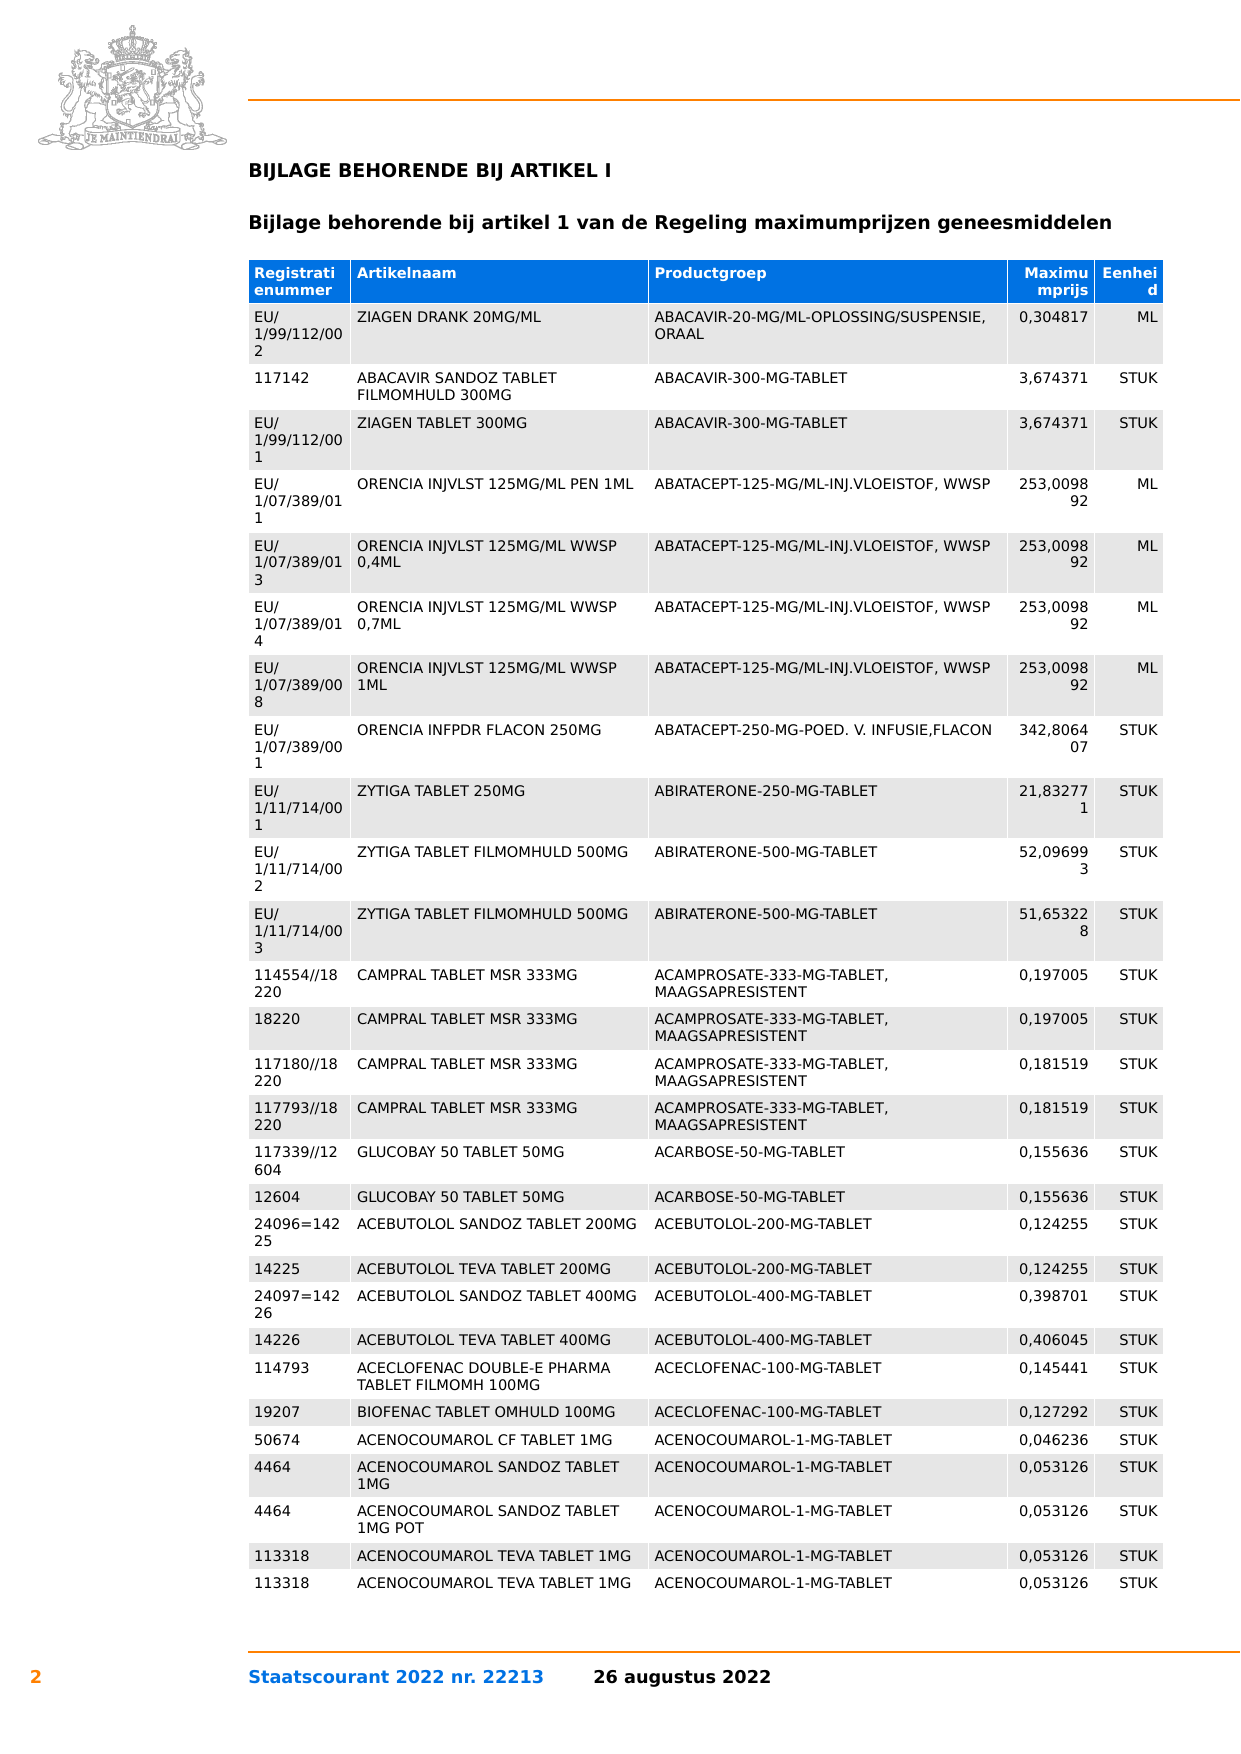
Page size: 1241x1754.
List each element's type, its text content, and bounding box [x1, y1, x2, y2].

table_cell 117793//18220 [249, 1095, 350, 1139]
table_cell 0,124255 [1008, 1211, 1094, 1255]
table_cell 14226 [249, 1328, 350, 1354]
table_cell CAMPRAL TABLET MSR 333MG [351, 962, 648, 1006]
table_cell ORENCIA INJVLST 125MG/ML WWSP 0,7ML [351, 594, 648, 654]
table_cell EU/1/11/714/003 [249, 901, 350, 961]
table_cell ACARBOSE-50-MG-TABLET [649, 1140, 1007, 1183]
table_cell ABATACEPT-125-MG/ML-INJ.VLOEISTOF, WWSP [649, 533, 1007, 593]
table_cell ACEBUTOLOL-200-MG-TABLET [649, 1211, 1007, 1255]
table_cell 0,145441 [1008, 1355, 1094, 1398]
table_cell 0,406045 [1008, 1328, 1094, 1354]
table_cell ABATACEPT-125-MG/ML-INJ.VLOEISTOF, WWSP [649, 594, 1007, 654]
table_cell EU/1/99/112/002 [249, 304, 350, 364]
table_cell CAMPRAL TABLET MSR 333MG [351, 1007, 648, 1050]
table_cell EU/1/11/714/001 [249, 778, 350, 838]
table_cell ACENOCOUMAROL SANDOZ TABLET 1MG POT [351, 1499, 648, 1542]
table_cell ACENOCOUMAROL CF TABLET 1MG [351, 1427, 648, 1453]
table_cell ML [1095, 471, 1163, 532]
table_cell ZYTIGA TABLET 250MG [351, 778, 648, 838]
table_cell 18220 [249, 1007, 350, 1050]
table_cell 0,398701 [1008, 1283, 1094, 1327]
table_cell STUK [1095, 1256, 1163, 1282]
table_cell 4464 [249, 1499, 350, 1542]
table_cell STUK [1095, 840, 1163, 900]
table_cell STUK [1095, 1007, 1163, 1050]
table_cell ZIAGEN TABLET 300MG [351, 410, 648, 470]
table_cell 114554//18220 [249, 962, 350, 1006]
table_cell 253,009892 [1008, 471, 1094, 532]
table_cell STUK [1095, 1283, 1163, 1327]
table_cell ABACAVIR-300-MG-TABLET [649, 410, 1007, 470]
table_cell ABIRATERONE-250-MG-TABLET [649, 778, 1007, 838]
subtitle BIJLAGE BEHORENDE BIJ ARTIKEL I [248, 160, 1163, 182]
table_cell 0,181519 [1008, 1051, 1094, 1094]
table_cell ACENOCOUMAROL TEVA TABLET 1MG [351, 1543, 648, 1569]
table_cell 3,674371 [1008, 410, 1094, 470]
table_cell ABIRATERONE-500-MG-TABLET [649, 840, 1007, 900]
table_cell 0,046236 [1008, 1427, 1094, 1453]
table_cell CAMPRAL TABLET MSR 333MG [351, 1095, 648, 1139]
table_cell STUK [1095, 1051, 1163, 1094]
table_cell STUK [1095, 1427, 1163, 1453]
table_cell ACAMPROSATE-333-MG-TABLET, MAAGSAPRESISTENT [649, 1095, 1007, 1139]
table_cell BIOFENAC TABLET OMHULD 100MG [351, 1399, 648, 1426]
table_header Maximumprijs [1008, 260, 1094, 303]
table_cell 0,155636 [1008, 1184, 1094, 1210]
table_cell STUK [1095, 901, 1163, 961]
table_cell ORENCIA INJVLST 125MG/ML WWSP 0,4ML [351, 533, 648, 593]
table_cell 0,124255 [1008, 1256, 1094, 1282]
table_cell ACARBOSE-50-MG-TABLET [649, 1184, 1007, 1210]
table_cell ZYTIGA TABLET FILMOMHULD 500MG [351, 901, 648, 961]
table_cell 3,674371 [1008, 366, 1094, 409]
table_cell 24097=14226 [249, 1283, 350, 1327]
table_cell EU/1/07/389/008 [249, 655, 350, 716]
table_cell 24096=14225 [249, 1211, 350, 1255]
table_cell STUK [1095, 1499, 1163, 1542]
table_cell ML [1095, 594, 1163, 654]
table_header Eenheid [1095, 260, 1163, 303]
table_cell ACEBUTOLOL-400-MG-TABLET [649, 1283, 1007, 1327]
table_cell STUK [1095, 410, 1163, 470]
table_cell 21,832771 [1008, 778, 1094, 838]
table_cell ACEBUTOLOL SANDOZ TABLET 400MG [351, 1283, 648, 1327]
table_cell ORENCIA INJVLST 125MG/ML WWSP 1ML [351, 655, 648, 716]
table_cell 117180//18220 [249, 1051, 350, 1094]
table_cell 0,304817 [1008, 304, 1094, 364]
table_cell STUK [1095, 1399, 1163, 1426]
table_cell ACECLOFENAC DOUBLE-E PHARMA TABLET FILMOMH 100MG [351, 1355, 648, 1398]
table_header Registratienummer [249, 260, 350, 303]
table_cell EU/1/07/389/014 [249, 594, 350, 654]
table_cell ACENOCOUMAROL TEVA TABLET 1MG [351, 1570, 648, 1597]
table_cell ACAMPROSATE-333-MG-TABLET, MAAGSAPRESISTENT [649, 962, 1007, 1006]
table_cell ACEBUTOLOL TEVA TABLET 400MG [351, 1328, 648, 1354]
table_cell ZIAGEN DRANK 20MG/ML [351, 304, 648, 364]
table_cell 0,053126 [1008, 1543, 1094, 1569]
table_cell ABATACEPT-125-MG/ML-INJ.VLOEISTOF, WWSP [649, 655, 1007, 716]
table_cell EU/1/07/389/013 [249, 533, 350, 593]
table_cell 253,009892 [1008, 594, 1094, 654]
table_cell ML [1095, 655, 1163, 716]
table_cell ACENOCOUMAROL-1-MG-TABLET [649, 1454, 1007, 1497]
table_cell 12604 [249, 1184, 350, 1210]
table_cell 0,197005 [1008, 962, 1094, 1006]
table_cell EU/1/07/389/011 [249, 471, 350, 532]
table_cell ABATACEPT-250-MG-POED. V. INFUSIE,FLACON [649, 717, 1007, 777]
table_cell ACENOCOUMAROL SANDOZ TABLET 1MG [351, 1454, 648, 1497]
table_cell ORENCIA INJVLST 125MG/ML PEN 1ML [351, 471, 648, 532]
table_cell ACENOCOUMAROL-1-MG-TABLET [649, 1570, 1007, 1597]
table_cell 253,009892 [1008, 655, 1094, 716]
table_header Artikelnaam [351, 260, 648, 303]
table_cell 50674 [249, 1427, 350, 1453]
table_cell 113318 [249, 1543, 350, 1569]
table_cell STUK [1095, 962, 1163, 1006]
table_cell STUK [1095, 1543, 1163, 1569]
table_cell ACECLOFENAC-100-MG-TABLET [649, 1355, 1007, 1398]
table_cell ACAMPROSATE-333-MG-TABLET, MAAGSAPRESISTENT [649, 1051, 1007, 1094]
table_cell 0,181519 [1008, 1095, 1094, 1139]
table_cell STUK [1095, 1328, 1163, 1354]
table_cell 52,096993 [1008, 840, 1094, 900]
table_cell STUK [1095, 778, 1163, 838]
table_cell 14225 [249, 1256, 350, 1282]
table_cell 117142 [249, 366, 350, 409]
table_cell STUK [1095, 1095, 1163, 1139]
table_cell CAMPRAL TABLET MSR 333MG [351, 1051, 648, 1094]
table_cell ML [1095, 304, 1163, 364]
table_cell STUK [1095, 1211, 1163, 1255]
table_cell ACENOCOUMAROL-1-MG-TABLET [649, 1427, 1007, 1453]
table_cell STUK [1095, 1140, 1163, 1183]
table_cell ACENOCOUMAROL-1-MG-TABLET [649, 1543, 1007, 1569]
table_cell 342,806407 [1008, 717, 1094, 777]
table_cell STUK [1095, 366, 1163, 409]
picture [38, 25, 227, 150]
table_cell EU/1/99/112/001 [249, 410, 350, 470]
table_cell GLUCOBAY 50 TABLET 50MG [351, 1184, 648, 1210]
table_cell ABACAVIR-20-MG/ML-OPLOSSING/SUSPENSIE, ORAAL [649, 304, 1007, 364]
table_cell EU/1/07/389/001 [249, 717, 350, 777]
table_cell STUK [1095, 1355, 1163, 1398]
table_cell 253,009892 [1008, 533, 1094, 593]
table_cell ACEBUTOLOL TEVA TABLET 200MG [351, 1256, 648, 1282]
table_cell STUK [1095, 717, 1163, 777]
table_cell 0,053126 [1008, 1454, 1094, 1497]
table_cell GLUCOBAY 50 TABLET 50MG [351, 1140, 648, 1183]
table_cell ORENCIA INFPDR FLACON 250MG [351, 717, 648, 777]
table_cell EU/1/11/714/002 [249, 840, 350, 900]
table_cell 4464 [249, 1454, 350, 1497]
table_cell ABACAVIR SANDOZ TABLET FILMOMHULD 300MG [351, 366, 648, 409]
table_cell 0,053126 [1008, 1499, 1094, 1542]
table_cell STUK [1095, 1570, 1163, 1597]
table_cell ABATACEPT-125-MG/ML-INJ.VLOEISTOF, WWSP [649, 471, 1007, 532]
table_cell ML [1095, 533, 1163, 593]
table_cell ABIRATERONE-500-MG-TABLET [649, 901, 1007, 961]
table_cell ACAMPROSATE-333-MG-TABLET, MAAGSAPRESISTENT [649, 1007, 1007, 1050]
table_cell ACEBUTOLOL-200-MG-TABLET [649, 1256, 1007, 1282]
table_cell ACECLOFENAC-100-MG-TABLET [649, 1399, 1007, 1426]
table_cell ABACAVIR-300-MG-TABLET [649, 366, 1007, 409]
table_cell ACEBUTOLOL-400-MG-TABLET [649, 1328, 1007, 1354]
table_cell ACENOCOUMAROL-1-MG-TABLET [649, 1499, 1007, 1542]
table_cell 0,155636 [1008, 1140, 1094, 1183]
table_cell ACEBUTOLOL SANDOZ TABLET 200MG [351, 1211, 648, 1255]
table_cell 51,653228 [1008, 901, 1094, 961]
table_cell 117339//12604 [249, 1140, 350, 1183]
table_cell 0,053126 [1008, 1570, 1094, 1597]
table_cell ZYTIGA TABLET FILMOMHULD 500MG [351, 840, 648, 900]
table_cell STUK [1095, 1184, 1163, 1210]
table_cell 19207 [249, 1399, 350, 1426]
table_cell 113318 [249, 1570, 350, 1597]
table_cell 0,197005 [1008, 1007, 1094, 1050]
subtitle Bijlage behorende bij artikel 1 van de Regeling maximumprijzen geneesmiddelen [248, 212, 1163, 234]
table_cell 0,127292 [1008, 1399, 1094, 1426]
table_cell STUK [1095, 1454, 1163, 1497]
table_cell 114793 [249, 1355, 350, 1398]
table_header Productgroep [649, 260, 1007, 303]
